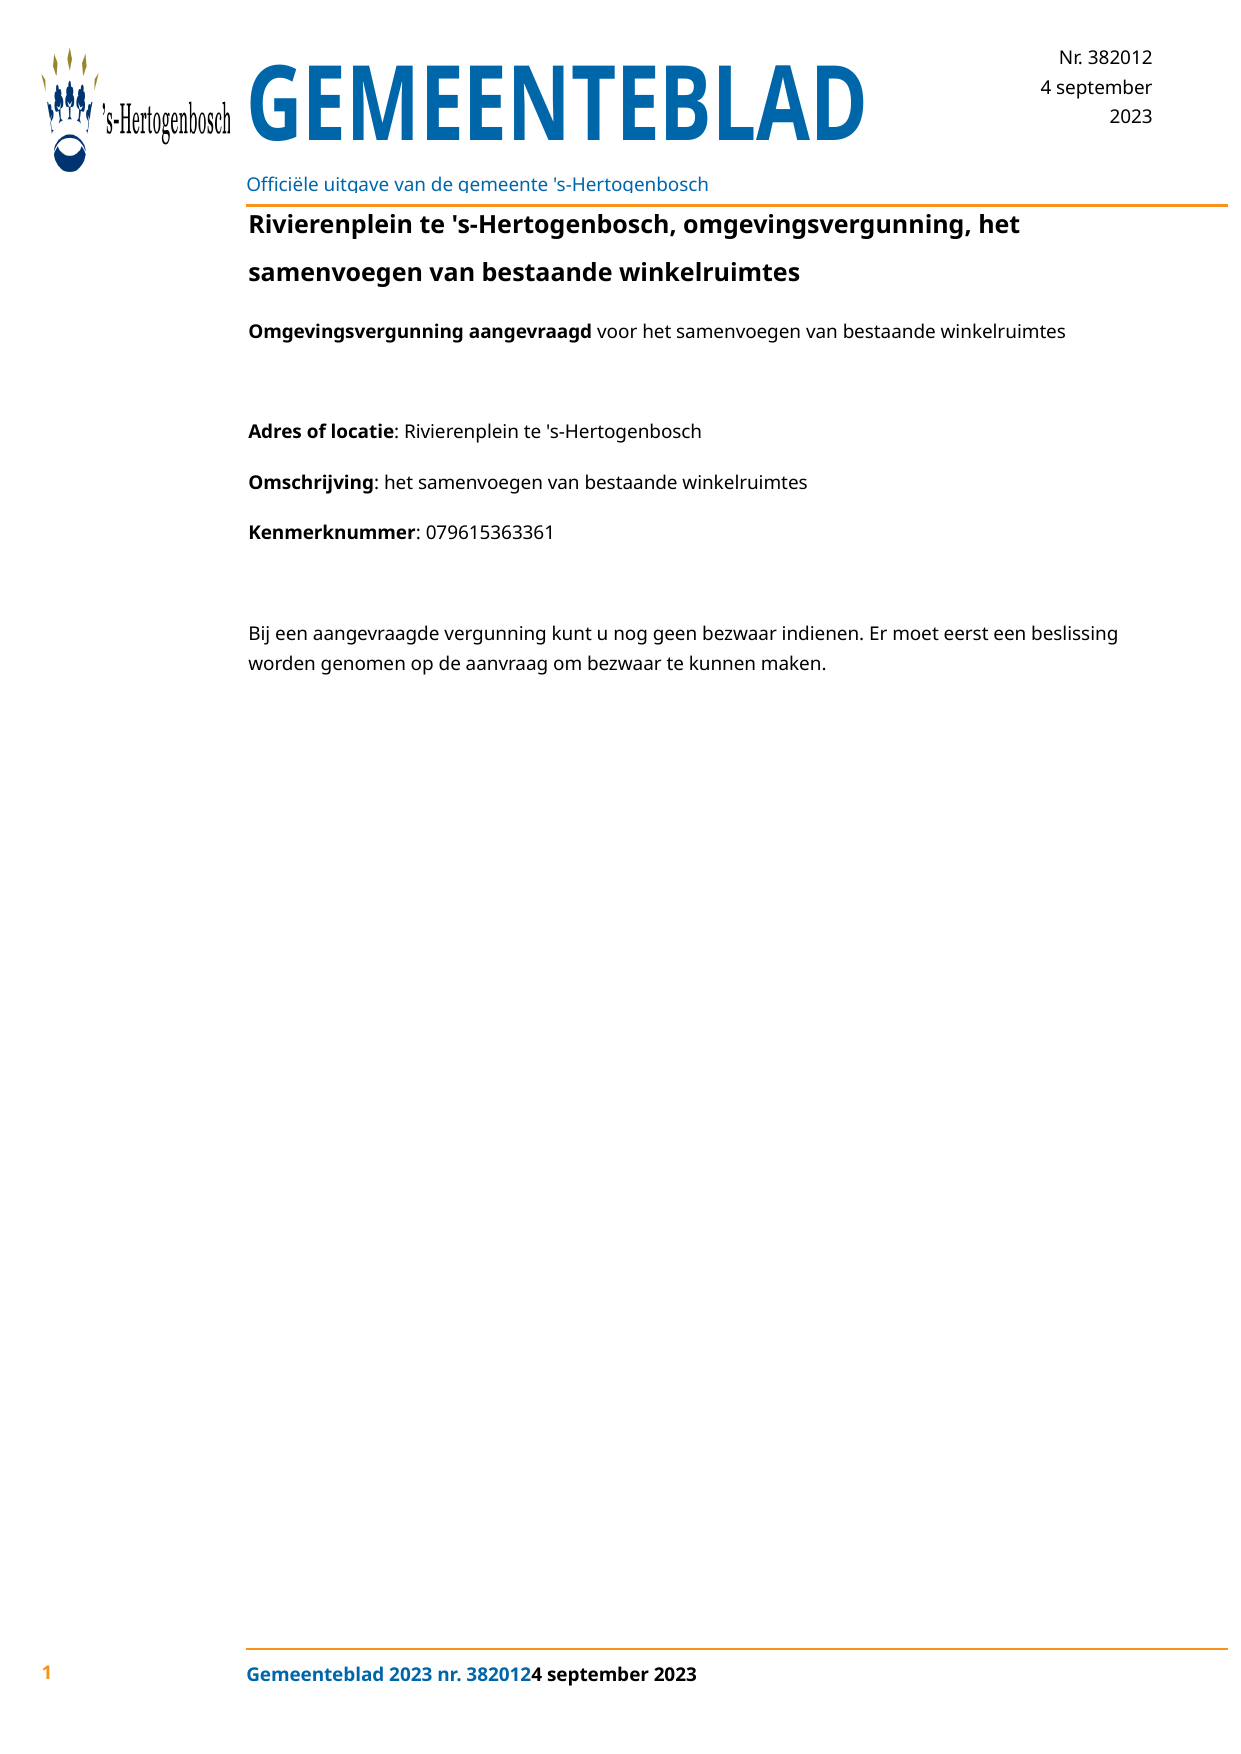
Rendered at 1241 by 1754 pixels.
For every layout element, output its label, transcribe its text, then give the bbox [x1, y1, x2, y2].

picture [41, 47, 231, 172]
text Rivierenplein te 's-Hertogenbosch, omgevingsvergunning, het samenvoegen van bestaande winkelruimtes [248, 207, 1152, 288]
text Adres of locatie: Rivierenplein te 's-Hertogenbosch [248, 419, 1152, 444]
text Omgevingsvergunning aangevraagd voor het samenvoegen van bestaande winkelruimtes [248, 318, 1152, 344]
text Kenmerknummer: 079615363361 [248, 519, 1152, 545]
text Omschrijving: het samenvoegen van bestaande winkelruimtes [248, 469, 1152, 495]
text Bij een aangevraagde vergunning kunt u nog geen bezwaar indienen. Er moet eerst een beslissing worden genomen op de aanvraag om bezwaar te kunnen maken. [248, 620, 1152, 676]
